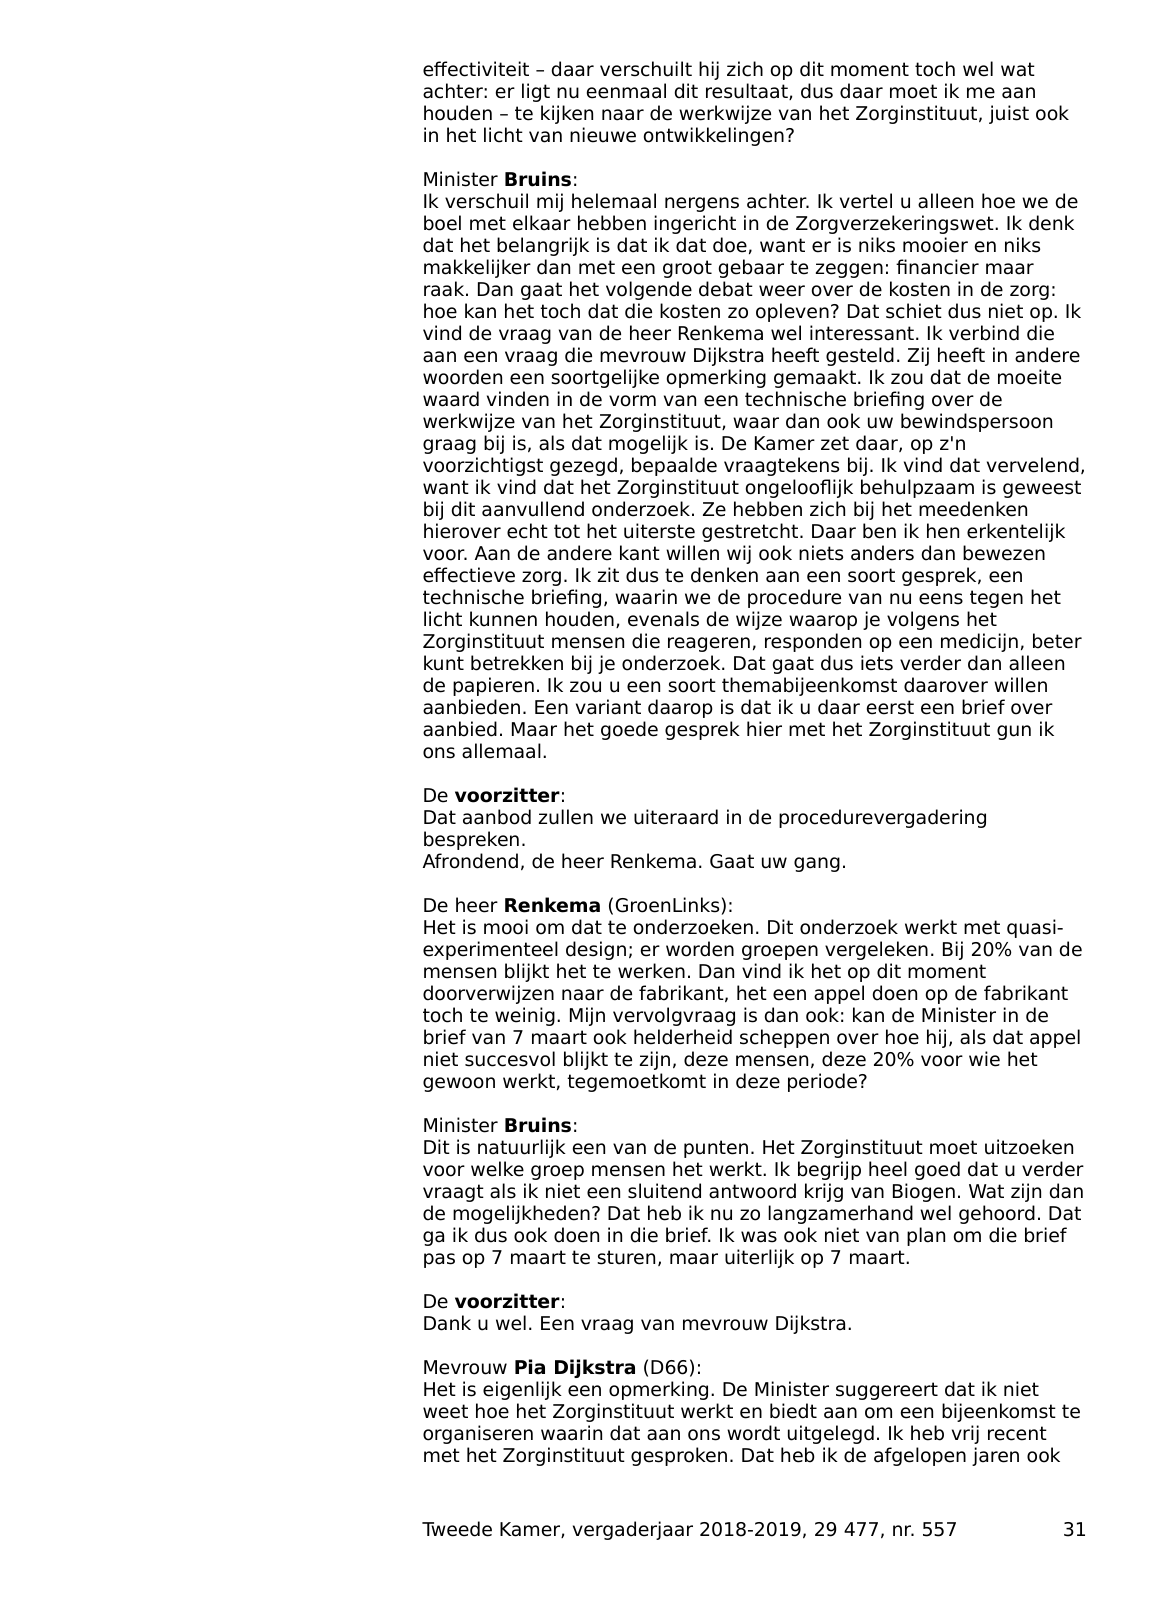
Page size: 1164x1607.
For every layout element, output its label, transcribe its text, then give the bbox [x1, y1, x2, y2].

text Ik verschuil mij helemaal nergens achter. Ik vertel u alleen hoe we de boel met elkaar hebben ingericht in de Zorgverzekeringswet. Ik denk dat het belangrijk is dat ik dat doe, want er is niks mooier en niks makkelijker dan met een groot gebaar te zeggen: financier maar raak. Dan gaat het volgende debat weer over de kosten in de zorg: hoe kan het toch dat die kosten zo opleven? Dat schiet dus niet op. Ik vind de vraag van de heer Renkema wel interessant. Ik verbind die aan een vraag die mevrouw Dijkstra heeft gesteld. Zij heeft in andere woorden een soortgelijke opmerking gemaakt. Ik zou dat de moeite waard vinden in de vorm van een technische briefing over de werkwijze van het Zorginstituut, waar dan ook uw bewindspersoon graag bij is, als dat mogelijk is. De Kamer zet daar, op z'n voorzichtigst gezegd, bepaalde vraagtekens bij. Ik vind dat vervelend, want ik vind dat het Zorginstituut ongelooflijk behulpzaam is geweest bij dit aanvullend onderzoek. Ze hebben zich bij het meedenken hierover echt tot het uiterste gestretcht. Daar ben ik hen erkentelijk voor. Aan de andere kant willen wij ook niets anders dan bewezen effectieve zorg. Ik zit dus te denken aan een soort gesprek, een technische briefing, waarin we de procedure van nu eens tegen het licht kunnen houden, evenals de wijze waarop je volgens het Zorginstituut mensen die reageren, responden op een medicijn, beter kunt betrekken bij je onderzoek. Dat gaat dus iets verder dan alleen de papieren. Ik zou u een soort themabijeenkomst daarover willen aanbieden. Een variant daarop is dat ik u daar eerst een brief over aanbied. Maar het goede gesprek hier met het Zorginstituut gun ik ons allemaal. [422, 191, 1087, 763]
text Het is eigenlijk een opmerking. De Minister suggereert dat ik niet weet hoe het Zorginstituut werkt en biedt aan om een bijeenkomst te organiseren waarin dat aan ons wordt uitgelegd. Ik heb vrij recent met het Zorginstituut gesproken. Dat heb ik de afgelopen jaren ook [422, 1379, 1087, 1467]
text Het is mooi om dat te onderzoeken. Dit onderzoek werkt met quasi-experimenteel design; er worden groepen vergeleken. Bij 20% van de mensen blijkt het te werken. Dan vind ik het op dit moment doorverwijzen naar de fabrikant, het een appel doen op de fabrikant toch te weinig. Mijn vervolgvraag is dan ook: kan de Minister in de brief van 7 maart ook helderheid scheppen over hoe hij, als dat appel niet succesvol blijkt te zijn, deze mensen, deze 20% voor wie het gewoon werkt, tegemoetkomt in deze periode? [422, 917, 1087, 1093]
text Mevrouw Pia Dijkstra (D66): [422, 1357, 1087, 1379]
text effectiviteit – daar verschuilt hij zich op dit moment toch wel wat achter: er ligt nu eenmaal dit resultaat, dus daar moet ik me aan houden – te kijken naar de werkwijze van het Zorginstituut, juist ook in het licht van nieuwe ontwikkelingen? [422, 59, 1087, 147]
text Dat aanbod zullen we uiteraard in de procedurevergadering bespreken. [422, 807, 1087, 851]
text Minister Bruins: [422, 1115, 1087, 1137]
text Minister Bruins: [422, 169, 1087, 191]
text Afrondend, de heer Renkema. Gaat uw gang. [422, 851, 1087, 873]
text De voorzitter: [422, 1291, 1087, 1313]
text De heer Renkema (GroenLinks): [422, 895, 1087, 917]
text Dank u wel. Een vraag van mevrouw Dijkstra. [422, 1313, 1087, 1335]
text De voorzitter: [422, 785, 1087, 807]
text Dit is natuurlijk een van de punten. Het Zorginstituut moet uitzoeken voor welke groep mensen het werkt. Ik begrijp heel goed dat u verder vraagt als ik niet een sluitend antwoord krijg van Biogen. Wat zijn dan de mogelijkheden? Dat heb ik nu zo langzamerhand wel gehoord. Dat ga ik dus ook doen in die brief. Ik was ook niet van plan om die brief pas op 7 maart te sturen, maar uiterlijk op 7 maart. [422, 1137, 1087, 1269]
